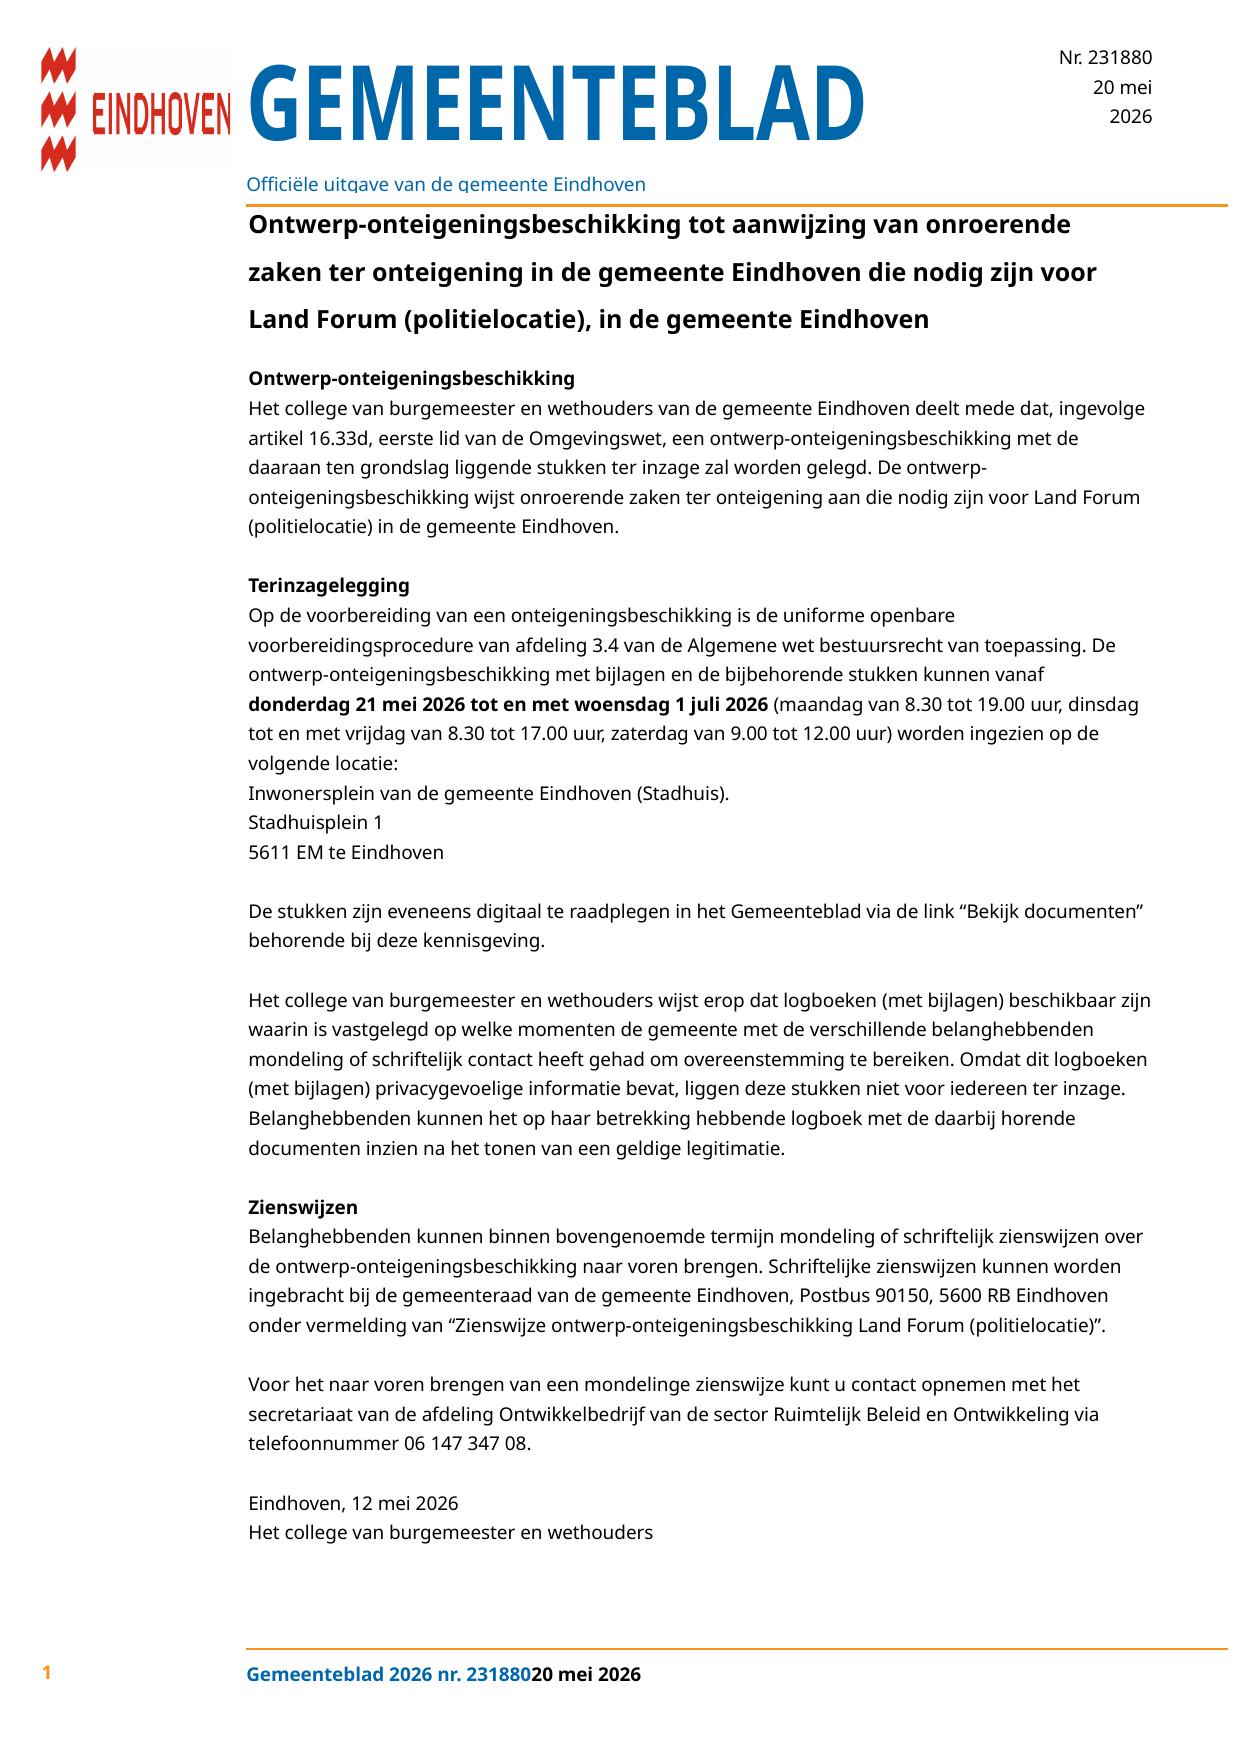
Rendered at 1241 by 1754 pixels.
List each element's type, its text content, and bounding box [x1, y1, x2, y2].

text Op de voorbereiding van een onteigeningsbeschikking is de uniforme openbare voorbereidingsprocedure van afdeling 3.4 van de Algemene wet bestuursrecht van toepassing. De ontwerp-onteigeningsbeschikking met bijlagen en de bijbehorende stukken kunnen vanaf donderdag 21 mei 2026 tot en met woensdag 1 juli 2026 (maandag van 8.30 tot 19.00 uur, dinsdag tot en met vrijdag van 8.30 tot 17.00 uur, zaterdag van 9.00 tot 12.00 uur) worden ingezien op de volgende locatie: [248, 602, 1152, 776]
text Belanghebbenden kunnen binnen bovengenoemde termijn mondeling of schriftelijk zienswijzen over de ontwerp-onteigeningsbeschikking naar voren brengen. Schriftelijke zienswijzen kunnen worden ingebracht bij de gemeenteraad van de gemeente Eindhoven, Postbus 90150, 5600 RB Eindhoven onder vermelding van “Zienswijze ontwerp-onteigeningsbeschikking Land Forum (politielocatie)”. [248, 1223, 1152, 1338]
text Het college van burgemeester en wethouders wijst erop dat logboeken (met bijlagen) beschikbaar zijn waarin is vastgelegd op welke momenten de gemeente met de verschillende belanghebbenden mondeling of schriftelijk contact heeft gehad om overeenstemming te bereiken. Omdat dit logboeken (met bijlagen) privacygevoelige informatie bevat, liggen deze stukken niet voor iedereen ter inzage. Belanghebbenden kunnen het op haar betrekking hebbende logboek met de daarbij horende documenten inzien na het tonen van een geldige legitimatie. [248, 987, 1152, 1160]
text Terinzagelegging [248, 573, 1152, 598]
text 5611 EM te Eindhoven [248, 839, 1152, 864]
text Eindhoven, 12 mei 2026 [248, 1490, 1152, 1515]
text Ontwerp-onteigeningsbeschikking [248, 366, 1152, 391]
picture [41, 47, 231, 172]
text Ontwerp-onteigeningsbeschikking tot aanwijzing van onroerende zaken ter onteigening in de gemeente Eindhoven die nodig zijn voor Land Forum (politielocatie), in de gemeente Eindhoven [248, 207, 1152, 336]
text Zienswijzen [248, 1194, 1152, 1219]
text Inwonersplein van de gemeente Eindhoven (Stadhuis). [248, 780, 1152, 805]
text Het college van burgemeester en wethouders [248, 1519, 1152, 1545]
text Stadhuisplein 1 [248, 809, 1152, 835]
text Voor het naar voren brengen van een mondelinge zienswijze kunt u contact opnemen met het secretariaat van de afdeling Ontwikkelbedrijf van de sector Ruimtelijk Beleid en Ontwikkeling via telefoonnummer 06 147 347 08. [248, 1371, 1152, 1456]
text Het college van burgemeester en wethouders van de gemeente Eindhoven deelt mede dat, ingevolge artikel 16.33d, eerste lid van de Omgevingswet, een ontwerp-onteigeningsbeschikking met de daaraan ten grondslag liggende stukken ter inzage zal worden gelegd. De ontwerp-onteigeningsbeschikking wijst onroerende zaken ter onteigening aan die nodig zijn voor Land Forum (politielocatie) in de gemeente Eindhoven. [248, 395, 1152, 539]
text De stukken zijn eveneens digitaal te raadplegen in het Gemeenteblad via de link “Bekijk documenten” behorende bij deze kennisgeving. [248, 898, 1152, 953]
